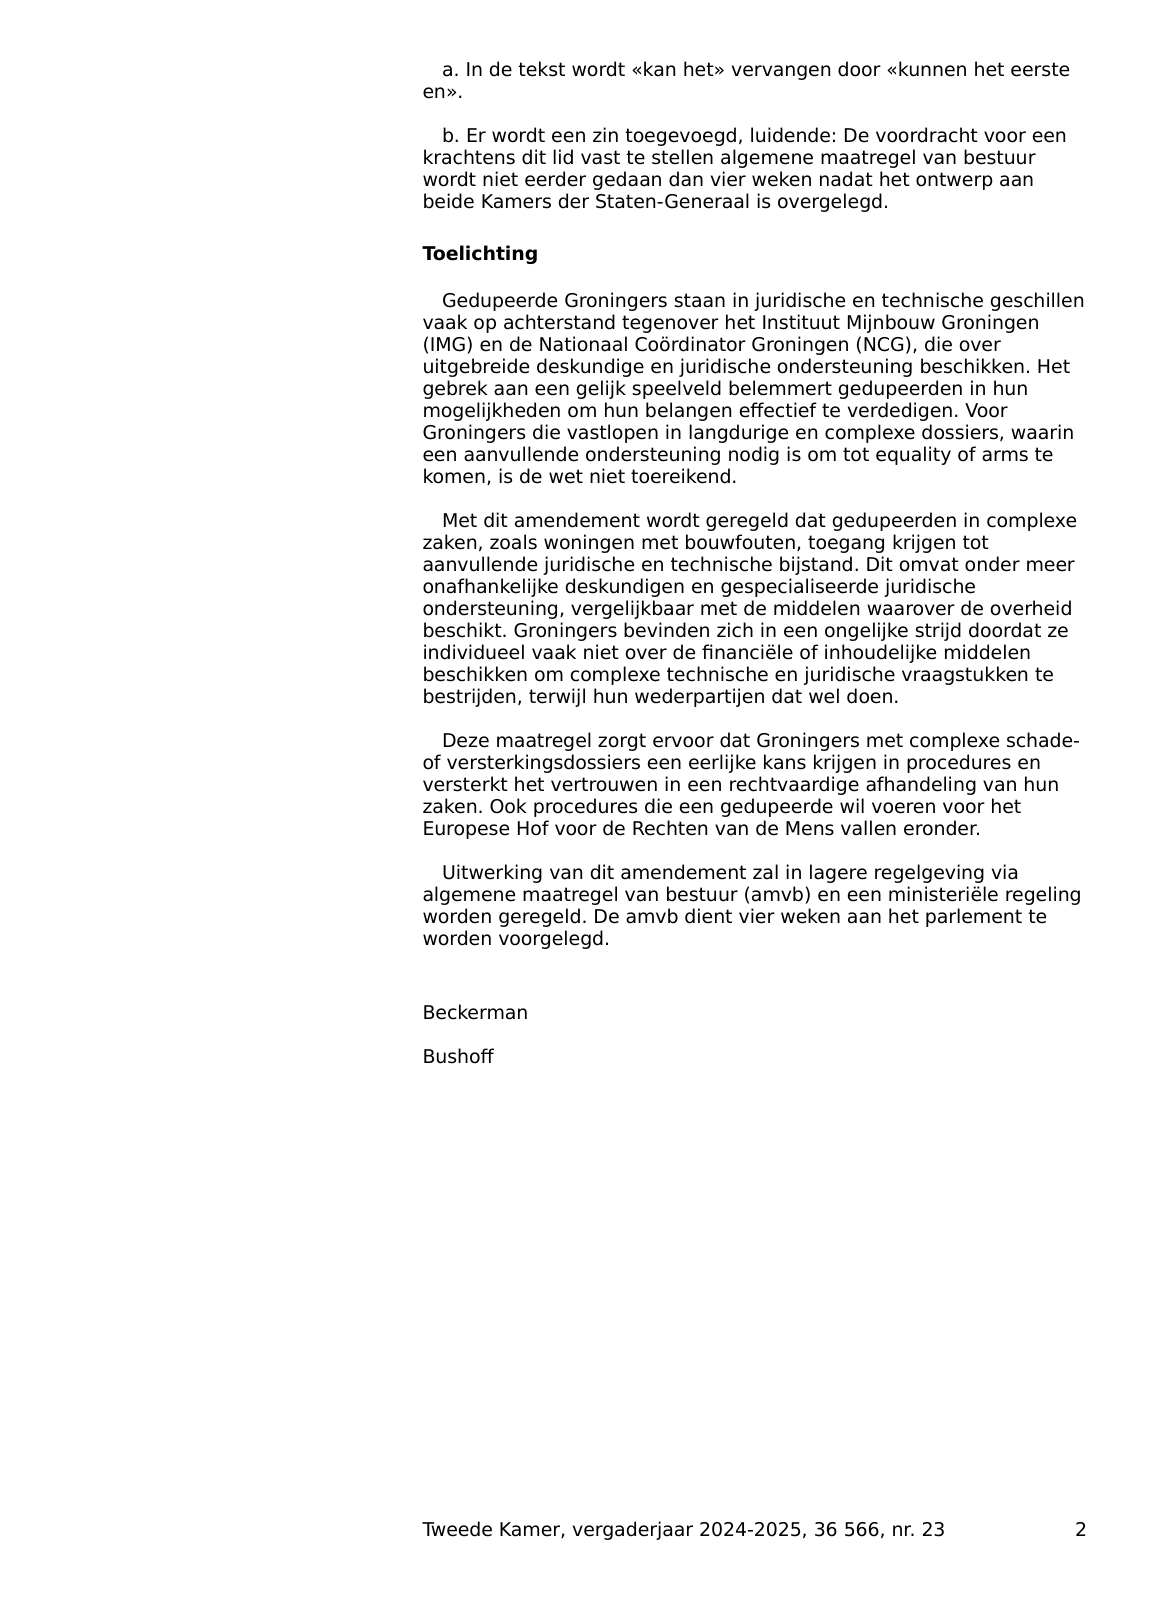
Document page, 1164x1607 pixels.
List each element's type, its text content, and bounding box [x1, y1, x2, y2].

text Met dit amendement wordt geregeld dat gedupeerden in complexe zaken, zoals woningen met bouwfouten, toegang krijgen tot aanvullende juridische en technische bijstand. Dit omvat onder meer onafhankelijke deskundigen en gespecialiseerde juridische ondersteuning, vergelijkbaar met de middelen waarover de overheid beschikt. Groningers bevinden zich in een ongelijke strijd doordat ze individueel vaak niet over de financiële of inhoudelijke middelen beschikken om complexe technische en juridische vraagstukken te bestrijden, terwijl hun wederpartijen dat wel doen. [422, 510, 1087, 708]
subtitle Toelichting [422, 243, 1087, 265]
text Uitwerking van dit amendement zal in lagere regelgeving via algemene maatregel van bestuur (amvb) en een ministeriële regeling worden geregeld. De amvb dient vier weken aan het parlement te worden voorgelegd. [422, 862, 1087, 950]
text Gedupeerde Groningers staan in juridische en technische geschillen vaak op achterstand tegenover het Instituut Mijnbouw Groningen (IMG) en de Nationaal Coördinator Groningen (NCG), die over uitgebreide deskundige en juridische ondersteuning beschikken. Het gebrek aan een gelijk speelveld belemmert gedupeerden in hun mogelijkheden om hun belangen effectief te verdedigen. Voor Groningers die vastlopen in langdurige en complexe dossiers, waarin een aanvullende ondersteuning nodig is om tot equality of arms te komen, is de wet niet toereikend. [422, 290, 1087, 488]
text Deze maatregel zorgt ervoor dat Groningers met complexe schade- of versterkingsdossiers een eerlijke kans krijgen in procedures en versterkt het vertrouwen in een rechtvaardige afhandeling van hun zaken. Ook procedures die een gedupeerde wil voeren voor het Europese Hof voor de Rechten van de Mens vallen eronder. [422, 730, 1087, 840]
text Beckerman Bushoff [422, 980, 1087, 1068]
text a. In de tekst wordt «kan het» vervangen door «kunnen het eerste en». [422, 59, 1087, 103]
text b. Er wordt een zin toegevoegd, luidende: De voordracht voor een krachtens dit lid vast te stellen algemene maatregel van bestuur wordt niet eerder gedaan dan vier weken nadat het ontwerp aan beide Kamers der Staten-Generaal is overgelegd. [422, 125, 1087, 213]
